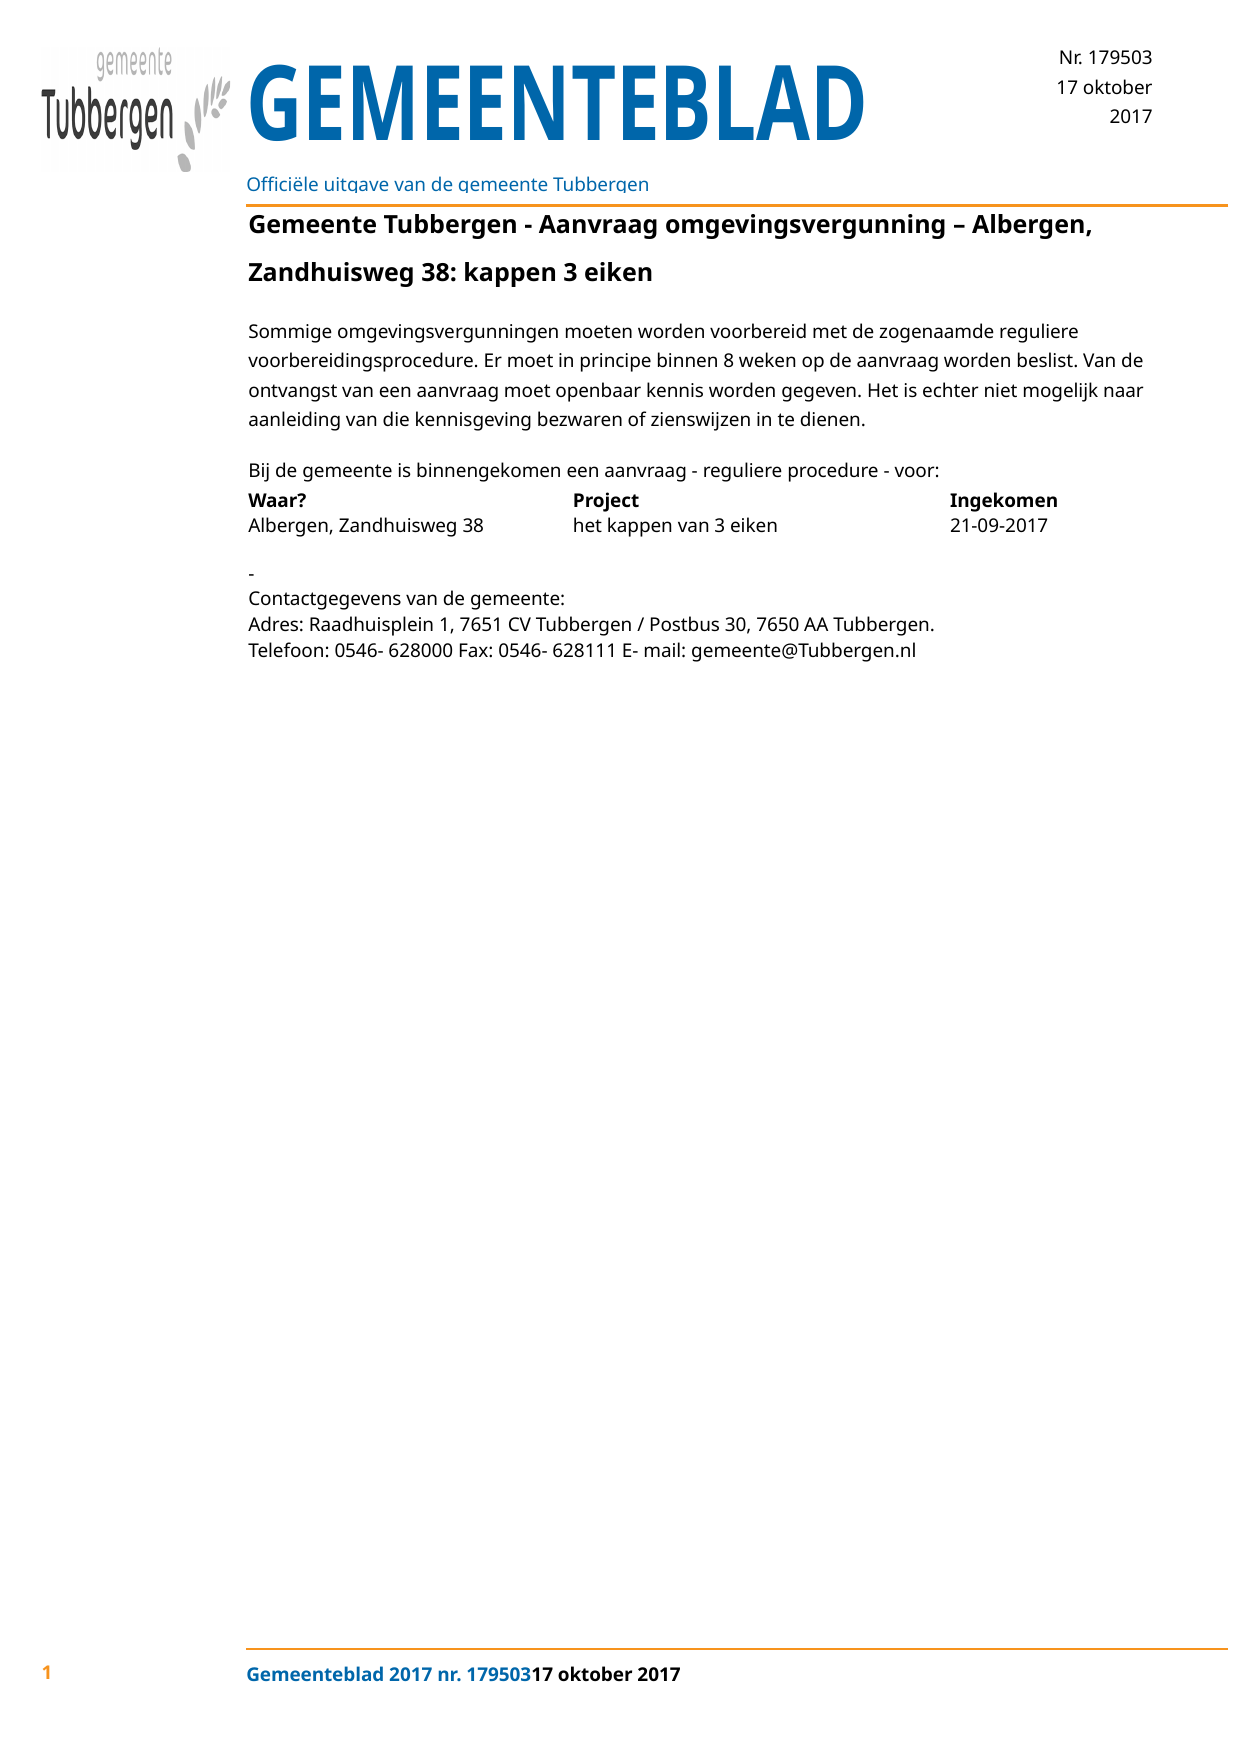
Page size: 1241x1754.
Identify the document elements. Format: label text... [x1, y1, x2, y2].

table_header Project [573, 487, 950, 512]
text Adres: Raadhuisplein 1, 7651 CV Tubbergen / Postbus 30, 7650 AA Tubbergen. [248, 611, 1152, 637]
text Sommige omgevingsvergunningen moeten worden voorbereid met de zogenaamde reguliere voorbereidingsprocedure. Er moet in principe binnen 8 weken op de aanvraag worden beslist. Van de ontvangst van een aanvraag moet openbaar kennis worden gegeven. Het is echter niet mogelijk naar aanleiding van die kennisgeving bezwaren of zienswijzen in te dienen. [248, 318, 1152, 432]
table_cell 21-09-2017 [950, 513, 1152, 538]
text - [248, 560, 1152, 585]
text Gemeente Tubbergen - Aanvraag omgevingsvergunning – Albergen, Zandhuisweg 38: kappen 3 eiken [248, 207, 1152, 288]
text Telefoon: 0546- 628000 Fax: 0546- 628111 E- mail: gemeente@Tubbergen.nl [248, 637, 1152, 663]
table_cell het kappen van 3 eiken [573, 513, 950, 538]
table_header Waar? [248, 487, 573, 512]
table_cell Albergen, Zandhuisweg 38 [248, 513, 573, 538]
text Contactgegevens van de gemeente: [248, 585, 1152, 611]
picture [41, 47, 231, 172]
table_header Ingekomen [950, 487, 1152, 512]
text Bij de gemeente is binnengekomen een aanvraag - reguliere procedure - voor: [248, 457, 1152, 483]
